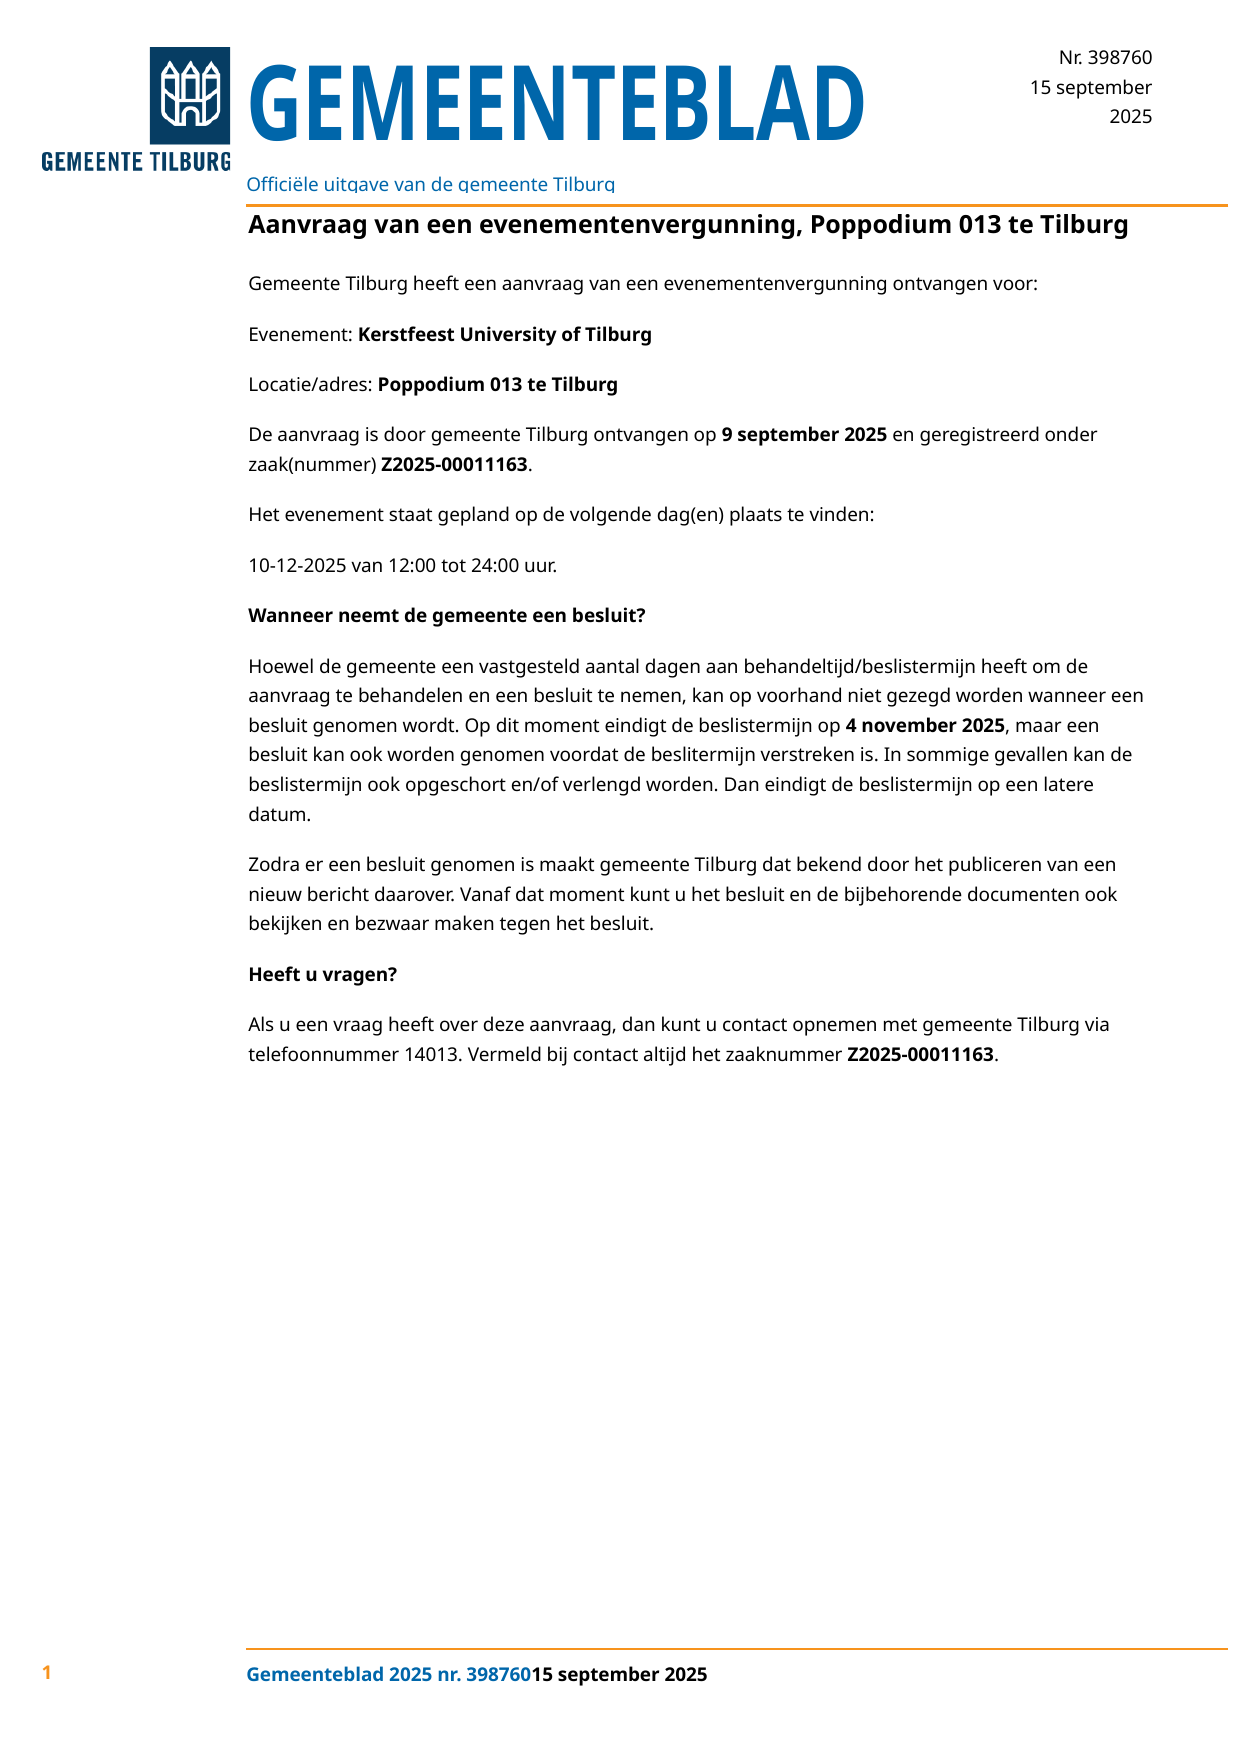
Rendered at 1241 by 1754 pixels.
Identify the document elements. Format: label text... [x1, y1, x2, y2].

text Gemeente Tilburg heeft een aanvraag van een evenementenvergunning ontvangen voor: [248, 270, 1152, 296]
text Het evenement staat gepland op de volgende dag(en) plaats te vinden: [248, 502, 1152, 527]
text Wanneer neemt de gemeente een besluit? [248, 602, 1152, 628]
text Locatie/adres: Poppodium 013 te Tilburg [248, 371, 1152, 397]
text Zodra er een besluit genomen is maakt gemeente Tilburg dat bekend door het publiceren van een nieuw bericht daarover. Vanaf dat moment kunt u het besluit en de bijbehorende documenten ook bekijken en bezwaar maken tegen het besluit. [248, 851, 1152, 936]
text Heeft u vragen? [248, 961, 1152, 986]
text Evenement: Kerstfeest University of Tilburg [248, 321, 1152, 346]
text Hoewel de gemeente een vastgesteld aantal dagen aan behandeltijd/beslistermijn heeft om de aanvraag te behandelen en een besluit te nemen, kan op voorhand niet gezegd worden wanneer een besluit genomen wordt. Op dit moment eindigt de beslistermijn op 4 november 2025, maar een besluit kan ook worden genomen voordat de beslitermijn verstreken is. In sommige gevallen kan de beslistermijn ook opgeschort en/of verlengd worden. Dan eindigt de beslistermijn op een latere datum. [248, 653, 1152, 826]
text De aanvraag is door gemeente Tilburg ontvangen op 9 september 2025 en geregistreerd onder zaak(nummer) Z2025-00011163. [248, 422, 1152, 477]
text Als u een vraag heeft over deze aanvraag, dan kunt u contact opnemen met gemeente Tilburg via telefoonnummer 14013. Vermeld bij contact altijd het zaaknummer Z2025-00011163. [248, 1011, 1152, 1066]
picture [41, 47, 231, 172]
text 10-12-2025 van 12:00 tot 24:00 uur. [248, 552, 1152, 578]
text Aanvraag van een evenementenvergunning, Poppodium 013 te Tilburg [248, 207, 1152, 241]
